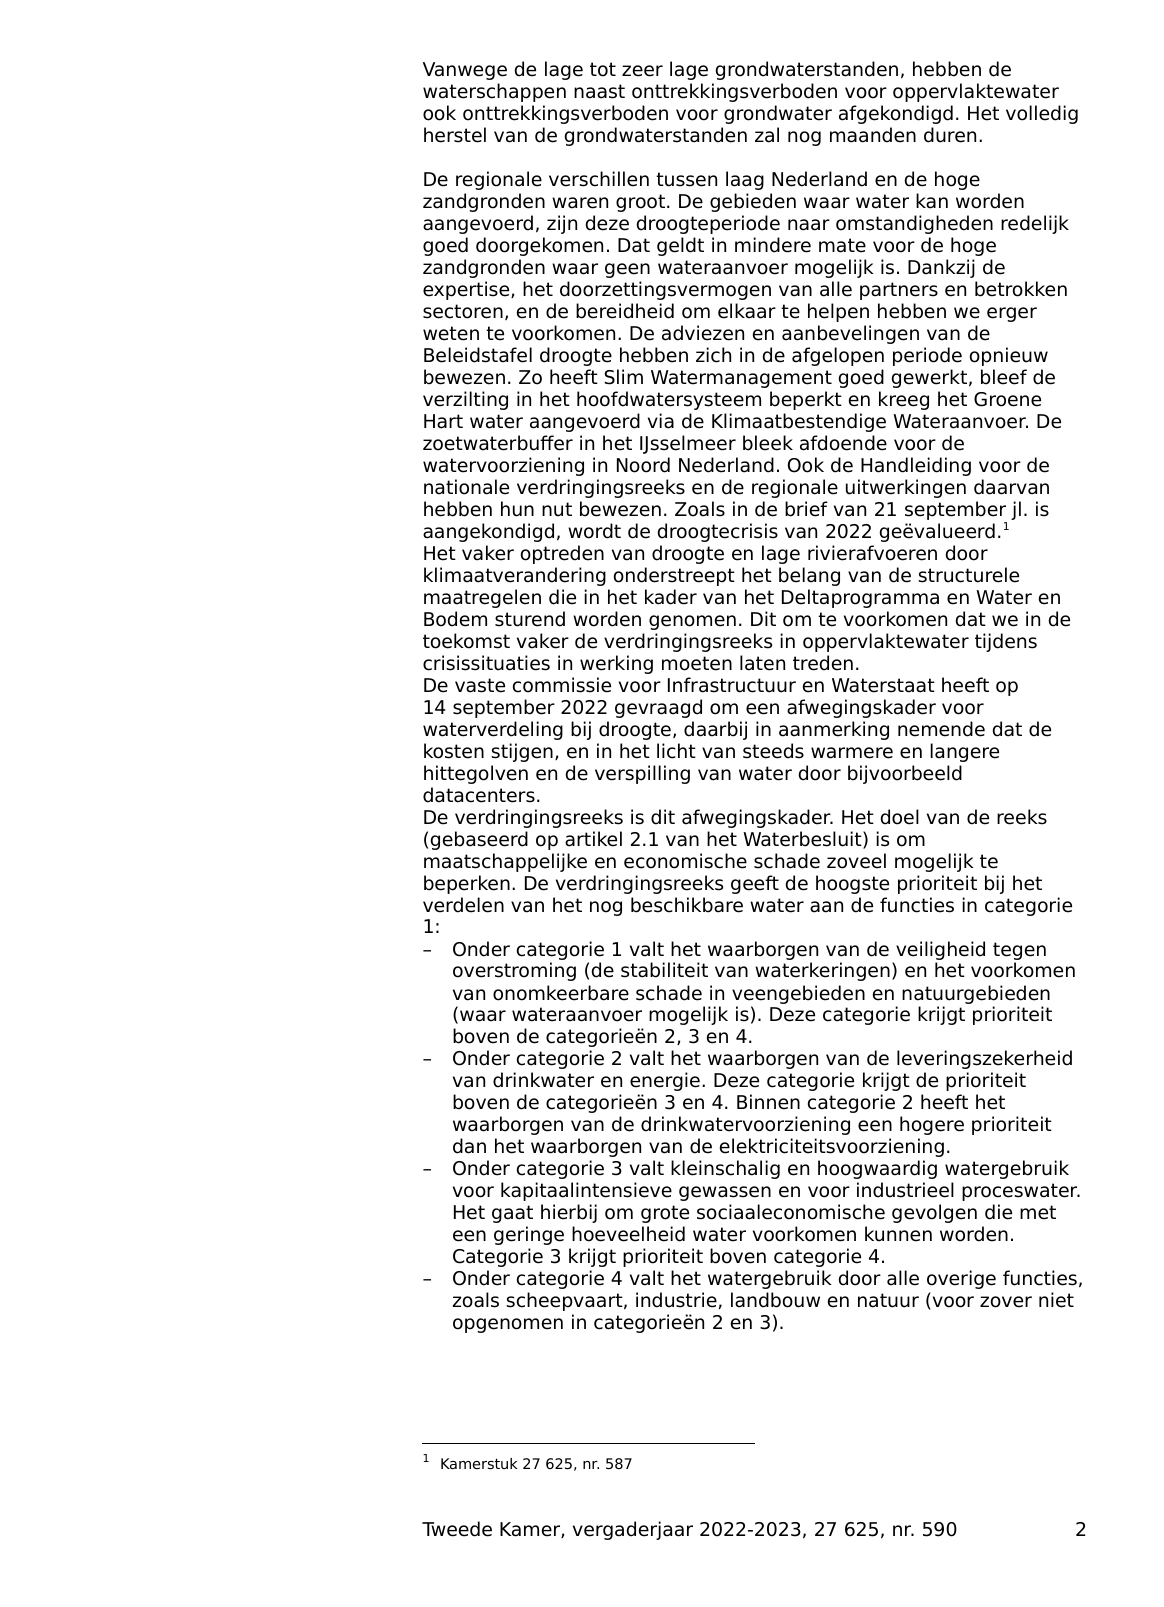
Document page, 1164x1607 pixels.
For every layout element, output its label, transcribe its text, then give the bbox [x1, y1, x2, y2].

text – Onder categorie 1 valt het waarborgen van de veiligheid tegen overstroming (de stabiliteit van waterkeringen) en het voorkomen van onomkeerbare schade in veengebieden en natuurgebieden (waar wateraanvoer mogelijk is). Deze categorie krijgt prioriteit boven de categorieën 2, 3 en 4. [422, 938, 1087, 1048]
text – Onder categorie 3 valt kleinschalig en hoogwaardig watergebruik voor kapitaalintensieve gewassen en voor industrieel proceswater. Het gaat hierbij om grote sociaaleconomische gevolgen die met een geringe hoeveelheid water voorkomen kunnen worden. Categorie 3 krijgt prioriteit boven categorie 4. [422, 1158, 1087, 1268]
text Kamerstuk 27 625, nr. 587 [422, 1452, 1087, 1474]
text – Onder categorie 4 valt het watergebruik door alle overige functies, zoals scheepvaart, industrie, landbouw en natuur (voor zover niet opgenomen in categorieën 2 en 3). [422, 1268, 1087, 1334]
text De verdringingsreeks is dit afwegingskader. Het doel van de reeks (gebaseerd op artikel 2.1 van het Waterbesluit) is om maatschappelijke en economische schade zoveel mogelijk te beperken. De verdringingsreeks geeft de hoogste prioriteit bij het verdelen van het nog beschikbare water aan de functies in categorie 1: [422, 807, 1087, 938]
text De regionale verschillen tussen laag Nederland en de hoge zandgronden waren groot. De gebieden waar water kan worden aangevoerd, zijn deze droogteperiode naar omstandigheden redelijk goed doorgekomen. Dat geldt in mindere mate voor de hoge zandgronden waar geen wateraanvoer mogelijk is. Dankzij de expertise, het doorzettingsvermogen van alle partners en betrokken sectoren, en de bereidheid om elkaar te helpen hebben we erger weten te voorkomen. De adviezen en aanbevelingen van de Beleidstafel droogte hebben zich in de afgelopen periode opnieuw bewezen. Zo heeft Slim Watermanagement goed gewerkt, bleef de verzilting in het hoofdwatersysteem beperkt en kreeg het Groene Hart water aangevoerd via de Klimaatbestendige Wateraanvoer. De zoetwaterbuffer in het IJsselmeer bleek afdoende voor de watervoorziening in Noord Nederland. Ook de Handleiding voor de nationale verdringingsreeks en de regionale uitwerkingen daarvan hebben hun nut bewezen. Zoals in de brief van 21 september jl. is aangekondigd, wordt de droogtecrisis van 2022 geëvalueerd. [422, 169, 1087, 543]
text – Onder categorie 2 valt het waarborgen van de leveringszekerheid van drinkwater en energie. Deze categorie krijgt de prioriteit boven de categorieën 3 en 4. Binnen categorie 2 heeft het waarborgen van de drinkwatervoorziening een hogere prioriteit dan het waarborgen van de elektriciteitsvoorziening. [422, 1048, 1087, 1158]
text De vaste commissie voor Infrastructuur en Waterstaat heeft op 14 september 2022 gevraagd om een afwegingskader voor waterverdeling bij droogte, daarbij in aanmerking nemende dat de kosten stijgen, en in het licht van steeds warmere en langere hittegolven en de verspilling van water door bijvoorbeeld datacenters. [422, 675, 1087, 807]
text Vanwege de lage tot zeer lage grondwaterstanden, hebben de waterschappen naast onttrekkingsverboden voor oppervlaktewater ook onttrekkingsverboden voor grondwater afgekondigd. Het volledig herstel van de grondwaterstanden zal nog maanden duren. [422, 59, 1087, 147]
text Het vaker optreden van droogte en lage rivierafvoeren door klimaatverandering onderstreept het belang van de structurele maatregelen die in het kader van het Deltaprogramma en Water en Bodem sturend worden genomen. Dit om te voorkomen dat we in de toekomst vaker de verdringingsreeks in oppervlaktewater tijdens crisissituaties in werking moeten laten treden. [422, 543, 1087, 675]
